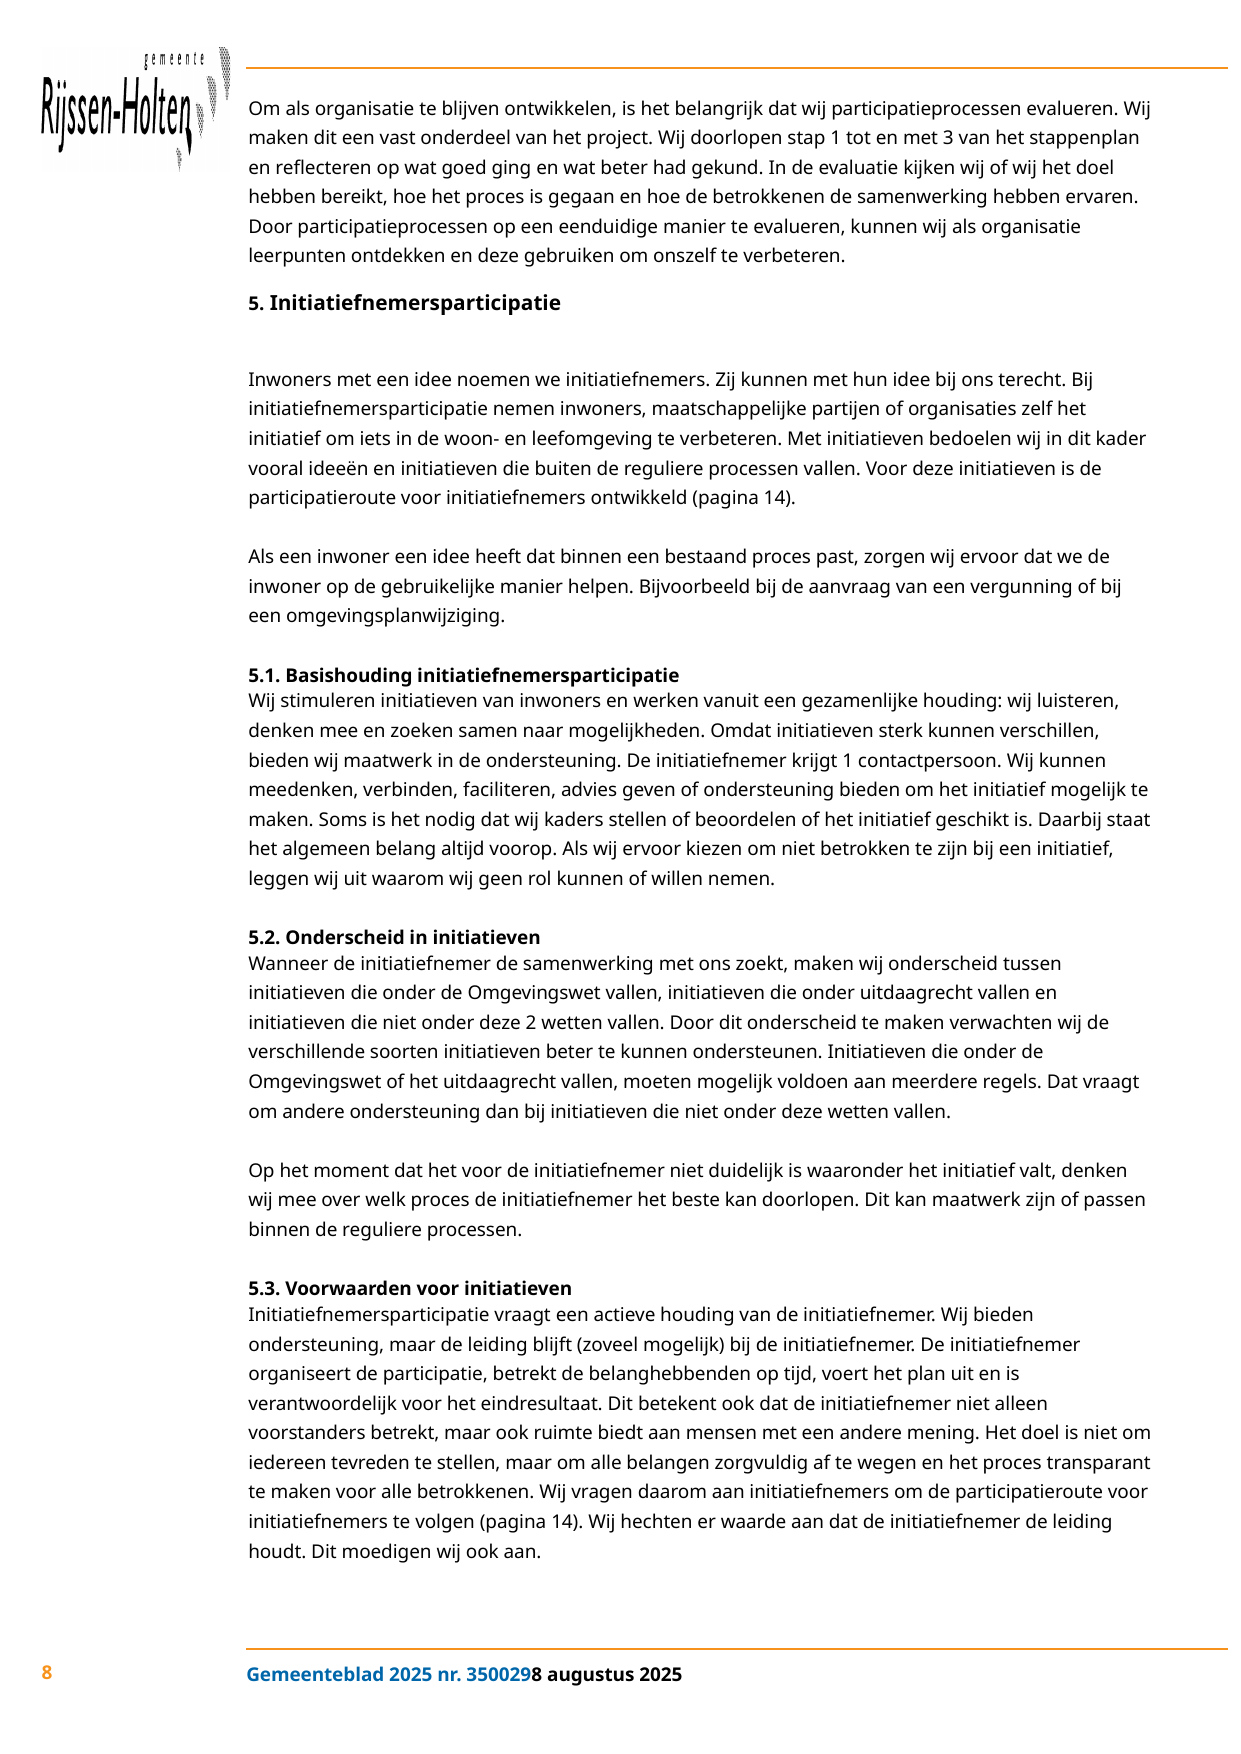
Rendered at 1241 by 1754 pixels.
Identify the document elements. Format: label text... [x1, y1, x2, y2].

text Als een inwoner een idee heeft dat binnen een bestaand proces past, zorgen wij ervoor dat we de inwoner op de gebruikelijke manier helpen. Bijvoorbeeld bij de aanvraag van een vergunning of bij een omgevingsplanwijziging. [248, 543, 1152, 628]
text Om als organisatie te blijven ontwikkelen, is het belangrijk dat wij participatieprocessen evalueren. Wij maken dit een vast onderdeel van het project. Wij doorlopen stap 1 tot en met 3 van het stappenplan en reflecteren op wat goed ging en wat beter had gekund. In de evaluatie kijken wij of wij het doel hebben bereikt, hoe het proces is gegaan en hoe de betrokkenen de samenwerking hebben ervaren. Door participatieprocessen op een eenduidige manier te evalueren, kunnen wij als organisatie leerpunten ontdekken en deze gebruiken om onszelf te verbeteren. [248, 95, 1152, 268]
text 5.2. Onderscheid in initiatieven [248, 924, 1152, 950]
text Wij stimuleren initiatieven van inwoners en werken vanuit een gezamenlijke houding: wij luisteren, denken mee en zoeken samen naar mogelijkheden. Omdat initiatieven sterk kunnen verschillen, bieden wij maatwerk in de ondersteuning. De initiatiefnemer krijgt 1 contactpersoon. Wij kunnen meedenken, verbinden, faciliteren, advies geven of ondersteuning bieden om het initiatief mogelijk te maken. Soms is het nodig dat wij kaders stellen of beoordelen of het initiatief geschikt is. Daarbij staat het algemeen belang altijd voorop. Als wij ervoor kiezen om niet betrokken te zijn bij een initiatief, leggen wij uit waarom wij geen rol kunnen of willen nemen. [248, 688, 1152, 891]
text 5.3. Voorwaarden voor initiatieven [248, 1275, 1152, 1301]
text 5.1. Basishouding initiatiefnemersparticipatie [248, 662, 1152, 688]
text Op het moment dat het voor de initiatiefnemer niet duidelijk is waaronder het initiatief valt, denken wij mee over welk proces de initiatiefnemer het beste kan doorlopen. Dit kan maatwerk zijn of passen binnen de reguliere processen. [248, 1157, 1152, 1242]
picture [41, 47, 231, 172]
text Inwoners met een idee noemen we initiatiefnemers. Zij kunnen met hun idee bij ons terecht. Bij initiatiefnemersparticipatie nemen inwoners, maatschappelijke partijen of organisaties zelf het initiatief om iets in de woon- en leefomgeving te verbeteren. Met initiatieven bedoelen wij in dit kader vooral ideeën en initiatieven die buiten de reguliere processen vallen. Voor deze initiatieven is de participatieroute voor initiatiefnemers ontwikkeld (pagina 14). [248, 366, 1152, 510]
text Initiatiefnemersparticipatie vraagt een actieve houding van de initiatiefnemer. Wij bieden ondersteuning, maar de leiding blijft (zoveel mogelijk) bij de initiatiefnemer. De initiatiefnemer organiseert de participatie, betrekt de belanghebbenden op tijd, voert het plan uit en is verantwoordelijk voor het eindresultaat. Dit betekent ook dat de initiatiefnemer niet alleen voorstanders betrekt, maar ook ruimte biedt aan mensen met een andere mening. Het doel is niet om iedereen tevreden te stellen, maar om alle belangen zorgvuldig af te wegen en het proces transparant te maken voor alle betrokkenen. Wij vragen daarom aan initiatiefnemers om de participatieroute voor initiatiefnemers te volgen (pagina 14). Wij hechten er waarde aan dat de initiatiefnemer de leiding houdt. Dit moedigen wij ook aan. [248, 1301, 1152, 1563]
text 5. Initiatiefnemersparticipatie [248, 288, 1152, 317]
text Wanneer de initiatiefnemer de samenwerking met ons zoekt, maken wij onderscheid tussen initiatieven die onder de Omgevingswet vallen, initiatieven die onder uitdaagrecht vallen en initiatieven die niet onder deze 2 wetten vallen. Door dit onderscheid te maken verwachten wij de verschillende soorten initiatieven beter te kunnen ondersteunen. Initiatieven die onder de Omgevingswet of het uitdaagrecht vallen, moeten mogelijk voldoen aan meerdere regels. Dat vraagt om andere ondersteuning dan bij initiatieven die niet onder deze wetten vallen. [248, 950, 1152, 1124]
